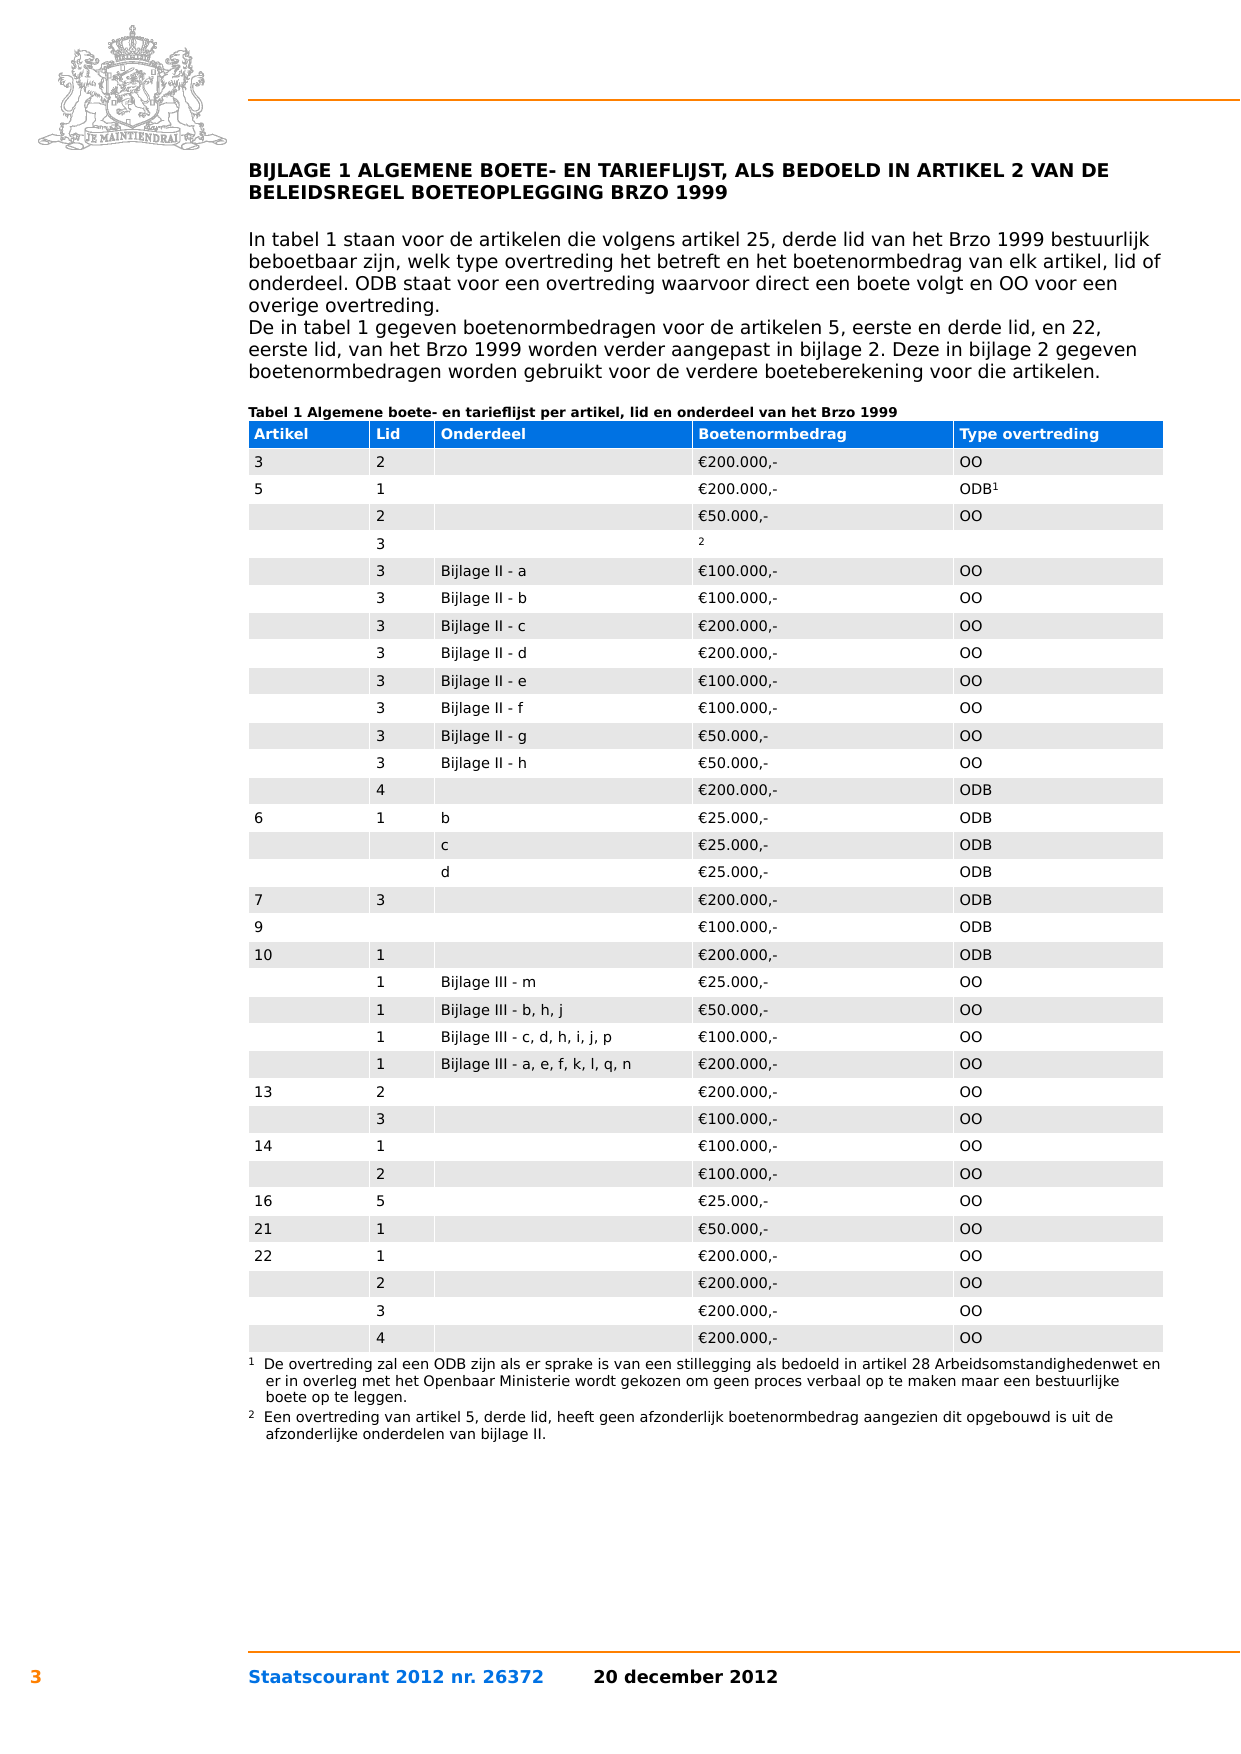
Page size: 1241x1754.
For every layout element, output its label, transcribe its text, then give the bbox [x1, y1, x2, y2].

table_cell 3 [370, 558, 434, 585]
table_cell OO [954, 1325, 1163, 1352]
table_cell [435, 887, 692, 913]
table_cell €200.000,- [693, 476, 953, 502]
table_cell Lid [370, 421, 434, 448]
table_cell 1 [370, 997, 434, 1023]
table_cell 4 [370, 1325, 434, 1352]
table_cell €100.000,- [693, 695, 953, 722]
table_cell ODB [954, 887, 1163, 913]
table_cell €100.000,- [693, 1024, 953, 1050]
table_cell 22 [249, 1243, 369, 1269]
table_cell €200.000,- [693, 1051, 953, 1078]
table_cell €50.000,- [693, 1216, 953, 1242]
table_cell €200.000,- [693, 449, 953, 475]
table_cell Boetenormbedrag [693, 421, 953, 448]
table_cell €200.000,- [693, 1325, 953, 1352]
table_cell [249, 586, 369, 612]
table_cell Bijlage II - g [435, 723, 692, 749]
table_cell [435, 476, 692, 502]
table_cell Type overtreding [954, 421, 1163, 448]
table_cell [249, 832, 369, 859]
table_cell Bijlage III - m [435, 969, 692, 996]
table_cell 3 [370, 641, 434, 667]
table_cell €50.000,- [693, 723, 953, 749]
table_cell [249, 504, 369, 530]
table_cell OO [954, 586, 1163, 612]
table_cell [435, 915, 692, 941]
table_cell 5 [370, 1189, 434, 1215]
table_cell €100.000,- [693, 915, 953, 941]
table_cell €100.000,- [693, 558, 953, 585]
table_cell 7 [249, 887, 369, 913]
table_cell 4 [370, 778, 434, 804]
table_cell 1 [370, 942, 434, 968]
table_cell [249, 1298, 369, 1324]
table_cell [249, 969, 369, 996]
table_cell c [435, 832, 692, 859]
picture [38, 25, 227, 150]
table_cell ODB [954, 860, 1163, 886]
table_cell [435, 1189, 692, 1215]
subtitle BIJLAGE 1 ALGEMENE BOETE- EN TARIEFLIJST, ALS BEDOELD IN ARTIKEL 2 VAN DE BELEIDSREGEL BOETEOPLEGGING BRZO 1999 [248, 160, 1163, 204]
table_cell 3 [370, 723, 434, 749]
text De in tabel 1 gegeven boetenormbedragen voor de artikelen 5, eerste en derde lid, en 22, eerste lid, van het Brzo 1999 worden verder aangepast in bijlage 2. Deze in bijlage 2 gegeven boetenormbedragen worden gebruikt voor de verdere boeteberekening voor die artikelen. [248, 317, 1163, 383]
table_cell Bijlage III - b, h, j [435, 997, 692, 1023]
table_cell OO [954, 1024, 1163, 1050]
table_cell [435, 1134, 692, 1160]
table_cell OO [954, 641, 1163, 667]
table_cell [249, 613, 369, 639]
table_cell OO [954, 1243, 1163, 1269]
table_cell Bijlage II - e [435, 668, 692, 694]
text In tabel 1 staan voor de artikelen die volgens artikel 25, derde lid van het Brzo 1999 bestuurlijk beboetbaar zijn, welk type overtreding het betreft en het boetenormbedrag van elk artikel, lid of onderdeel. ODB staat voor een overtreding waarvoor direct een boete volgt en OO voor een overige overtreding. [248, 229, 1163, 317]
table_cell 2 [693, 531, 953, 557]
table_cell OO [954, 750, 1163, 776]
table_cell [249, 778, 369, 804]
table_cell 13 [249, 1079, 369, 1105]
table_cell ODB [954, 942, 1163, 968]
table_cell ODB [954, 805, 1163, 831]
table_cell ODB [954, 778, 1163, 804]
table_cell 3 [370, 586, 434, 612]
table_cell Bijlage II - b [435, 586, 692, 612]
table_cell €200.000,- [693, 887, 953, 913]
table_cell ODB [954, 915, 1163, 941]
table_cell €25.000,- [693, 860, 953, 886]
table_cell €200.000,- [693, 778, 953, 804]
table_cell [370, 832, 434, 859]
table_cell [249, 641, 369, 667]
table_cell 1 [370, 805, 434, 831]
table_cell [435, 1106, 692, 1133]
table_cell OO [954, 969, 1163, 996]
table_cell 2 [370, 449, 434, 475]
table_cell [370, 860, 434, 886]
table_cell 1 De overtreding zal een ODB zijn als er sprake is van een stillegging als bedoeld in artikel 28 Arbeidsomstandighedenwet en er in overleg met het Openbaar Ministerie wordt gekozen om geen proces verbaal op te maken maar een bestuurlijke boete op te leggen. 2 Een overtreding van artikel 5, derde lid, heeft geen afzonderlijk boetenormbedrag aangezien dit opgebouwd is uit de afzonderlijke onderdelen van bijlage II. [248, 1353, 1163, 1443]
table_cell 3 [370, 887, 434, 913]
table_cell 3 [249, 449, 369, 475]
table_cell 3 [370, 695, 434, 722]
table_cell ODB1 [954, 476, 1163, 502]
table_cell 1 [370, 1243, 434, 1269]
table_cell OO [954, 449, 1163, 475]
table_cell [435, 1298, 692, 1324]
table_cell [249, 1024, 369, 1050]
table_cell OO [954, 668, 1163, 694]
table_cell 16 [249, 1189, 369, 1215]
table_cell 3 [370, 668, 434, 694]
table_cell €200.000,- [693, 1079, 953, 1105]
table_cell [249, 750, 369, 776]
table_cell 1 [370, 1051, 434, 1078]
table_cell 1 [370, 1134, 434, 1160]
table_cell OO [954, 1298, 1163, 1324]
table_cell [435, 449, 692, 475]
table_cell [249, 1161, 369, 1187]
table_cell [435, 778, 692, 804]
table_cell 2 [370, 1079, 434, 1105]
table_cell Bijlage II - h [435, 750, 692, 776]
table_cell €100.000,- [693, 668, 953, 694]
table_cell Artikel [249, 421, 369, 448]
table_cell 10 [249, 942, 369, 968]
table_cell Bijlage II - f [435, 695, 692, 722]
table_cell [249, 1051, 369, 1078]
table_cell [249, 558, 369, 585]
table_cell Onderdeel [435, 421, 692, 448]
table_cell €100.000,- [693, 1161, 953, 1187]
table_cell d [435, 860, 692, 886]
table_cell [249, 1325, 369, 1352]
table_cell OO [954, 1079, 1163, 1105]
table_cell 5 [249, 476, 369, 502]
table_cell €200.000,- [693, 1298, 953, 1324]
table_cell €200.000,- [693, 1243, 953, 1269]
table_cell [435, 504, 692, 530]
table_cell 3 [370, 1106, 434, 1133]
table_cell Bijlage II - d [435, 641, 692, 667]
table_cell [249, 1271, 369, 1297]
table_cell OO [954, 1051, 1163, 1078]
table_cell Bijlage III - a, e, f, k, l, q, n [435, 1051, 692, 1078]
table_cell [249, 668, 369, 694]
table_cell €100.000,- [693, 586, 953, 612]
table_cell OO [954, 558, 1163, 585]
table_cell [249, 695, 369, 722]
table_cell 3 [370, 531, 434, 557]
table_cell 3 [370, 1298, 434, 1324]
table_cell [435, 1216, 692, 1242]
table_cell €200.000,- [693, 613, 953, 639]
table_cell [435, 1079, 692, 1105]
table_cell [435, 1271, 692, 1297]
table_cell [249, 860, 369, 886]
table_cell b [435, 805, 692, 831]
table_cell 2 [370, 1161, 434, 1187]
table_cell 6 [249, 805, 369, 831]
table_cell [249, 1106, 369, 1133]
table_header Tabel 1 Algemene boete- en tarieflijst per artikel, lid en onderdeel van het Brzo 1999 [248, 405, 1163, 420]
table_cell Bijlage II - a [435, 558, 692, 585]
table_cell €100.000,- [693, 1134, 953, 1160]
table_cell [435, 1161, 692, 1187]
table_cell 2 [370, 1271, 434, 1297]
table_cell [249, 997, 369, 1023]
table_cell €200.000,- [693, 1271, 953, 1297]
table_cell [435, 1325, 692, 1352]
table_cell €50.000,- [693, 750, 953, 776]
table_cell 1 [370, 1024, 434, 1050]
table_cell 21 [249, 1216, 369, 1242]
table_cell €50.000,- [693, 997, 953, 1023]
table_cell €200.000,- [693, 641, 953, 667]
table_cell OO [954, 1134, 1163, 1160]
table_cell €25.000,- [693, 1189, 953, 1215]
table_cell [435, 942, 692, 968]
table_cell OO [954, 695, 1163, 722]
table_cell €25.000,- [693, 832, 953, 859]
table_cell 1 [370, 1216, 434, 1242]
table_cell [249, 531, 369, 557]
table_cell [435, 1243, 692, 1269]
table_cell OO [954, 997, 1163, 1023]
table_cell 9 [249, 915, 369, 941]
table_cell 3 [370, 750, 434, 776]
table_cell Bijlage II - c [435, 613, 692, 639]
table_cell 1 [370, 969, 434, 996]
table_cell €25.000,- [693, 805, 953, 831]
table_cell 3 [370, 613, 434, 639]
table_cell 1 [370, 476, 434, 502]
table_cell OO [954, 1189, 1163, 1215]
table_cell OO [954, 504, 1163, 530]
table_cell 2 [370, 504, 434, 530]
table_cell [249, 723, 369, 749]
table_cell Bijlage III - c, d, h, i, j, p [435, 1024, 692, 1050]
table_cell OO [954, 723, 1163, 749]
table_cell €100.000,- [693, 1106, 953, 1133]
table_cell [370, 915, 434, 941]
table_cell OO [954, 1106, 1163, 1133]
table_cell OO [954, 1161, 1163, 1187]
table_cell ODB [954, 832, 1163, 859]
table_cell €25.000,- [693, 969, 953, 996]
table_cell 14 [249, 1134, 369, 1160]
table_cell [435, 531, 692, 557]
table_cell OO [954, 1216, 1163, 1242]
table_cell OO [954, 1271, 1163, 1297]
table_cell €50.000,- [693, 504, 953, 530]
table_cell OO [954, 613, 1163, 639]
table_cell [954, 531, 1163, 557]
table_cell €200.000,- [693, 942, 953, 968]
